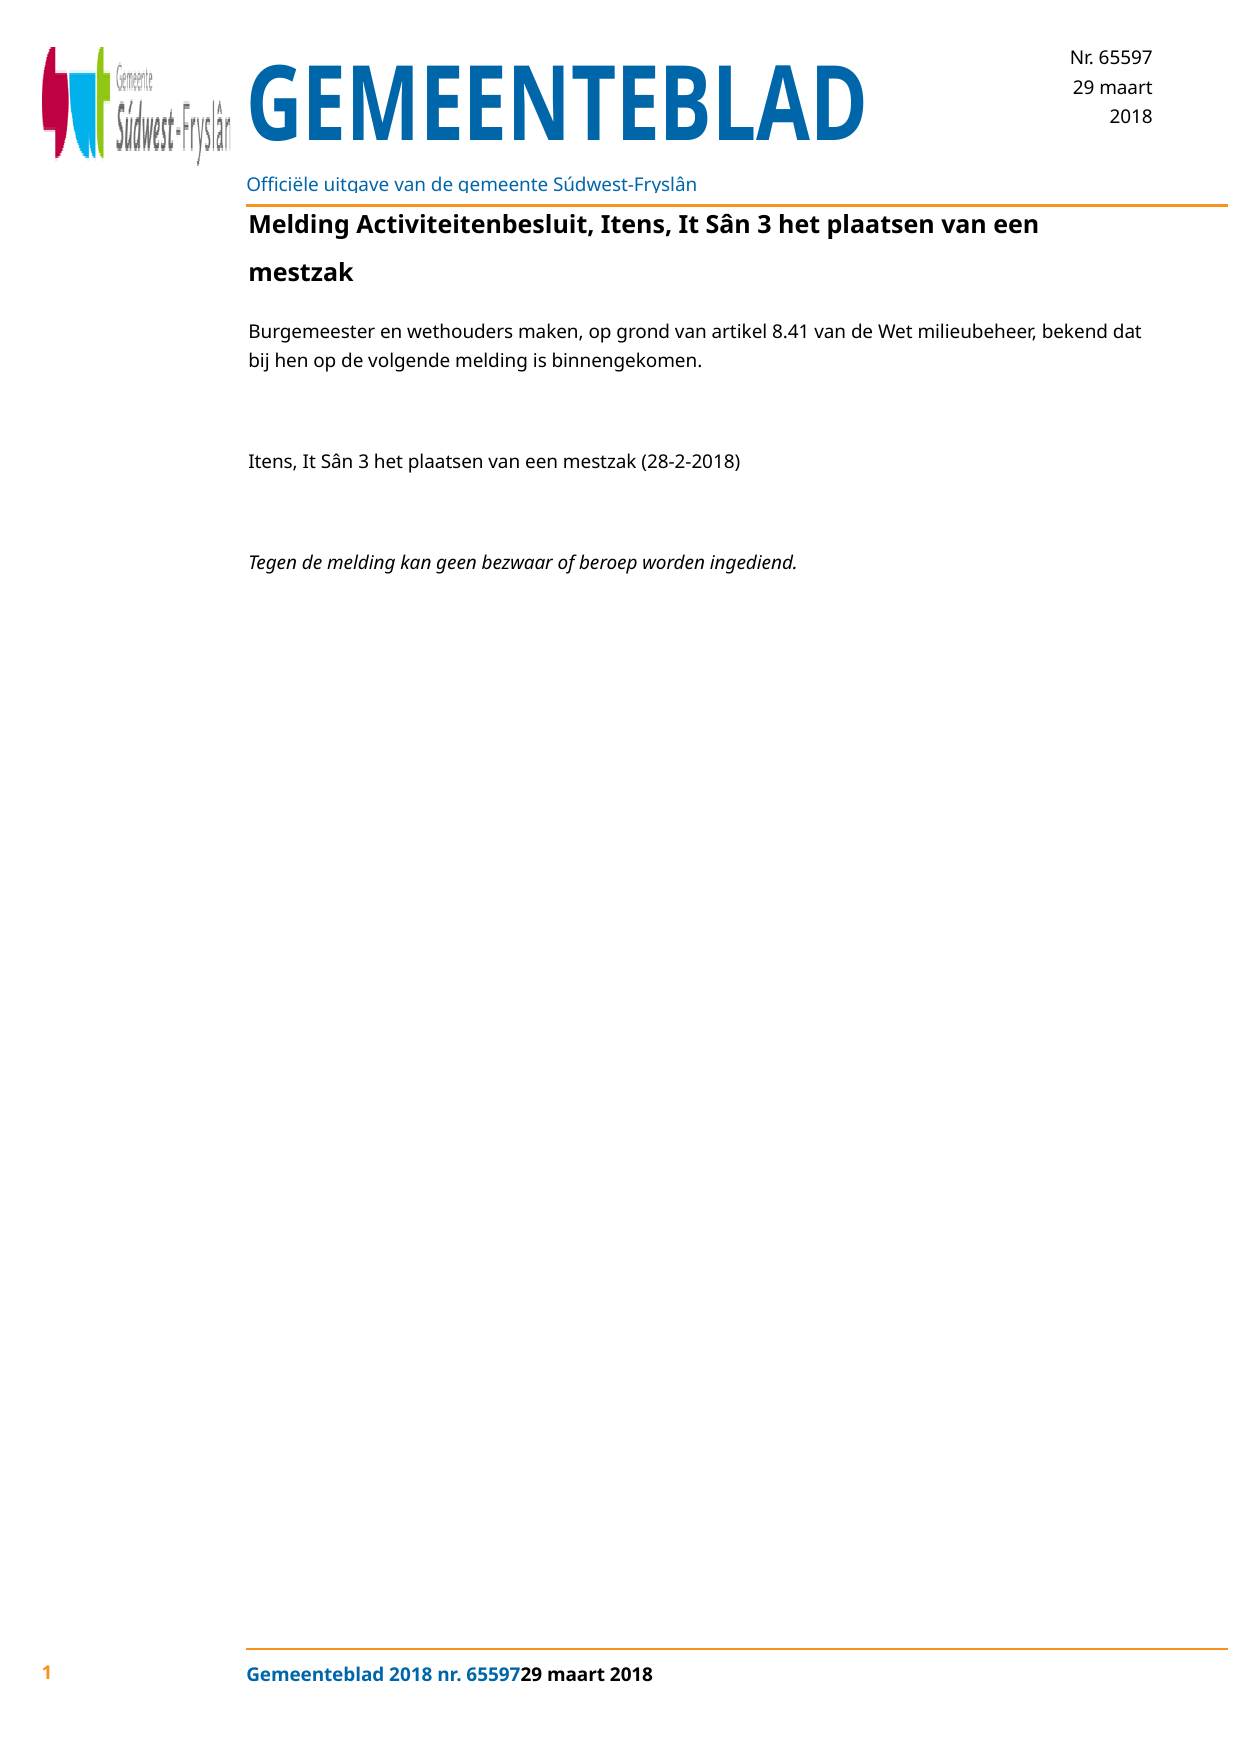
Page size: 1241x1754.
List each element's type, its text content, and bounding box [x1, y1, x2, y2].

picture [41, 47, 231, 172]
text Itens, It Sân 3 het plaatsen van een mestzak (28-2-2018) [248, 448, 1152, 474]
text Tegen de melding kan geen bezwaar of beroep worden ingediend. [248, 549, 1152, 575]
text Burgemeester en wethouders maken, op grond van artikel 8.41 van de Wet milieubeheer, bekend dat bij hen op de volgende melding is binnengekomen. [248, 318, 1152, 373]
text Melding Activiteitenbesluit, Itens, It Sân 3 het plaatsen van een mestzak [248, 207, 1152, 288]
